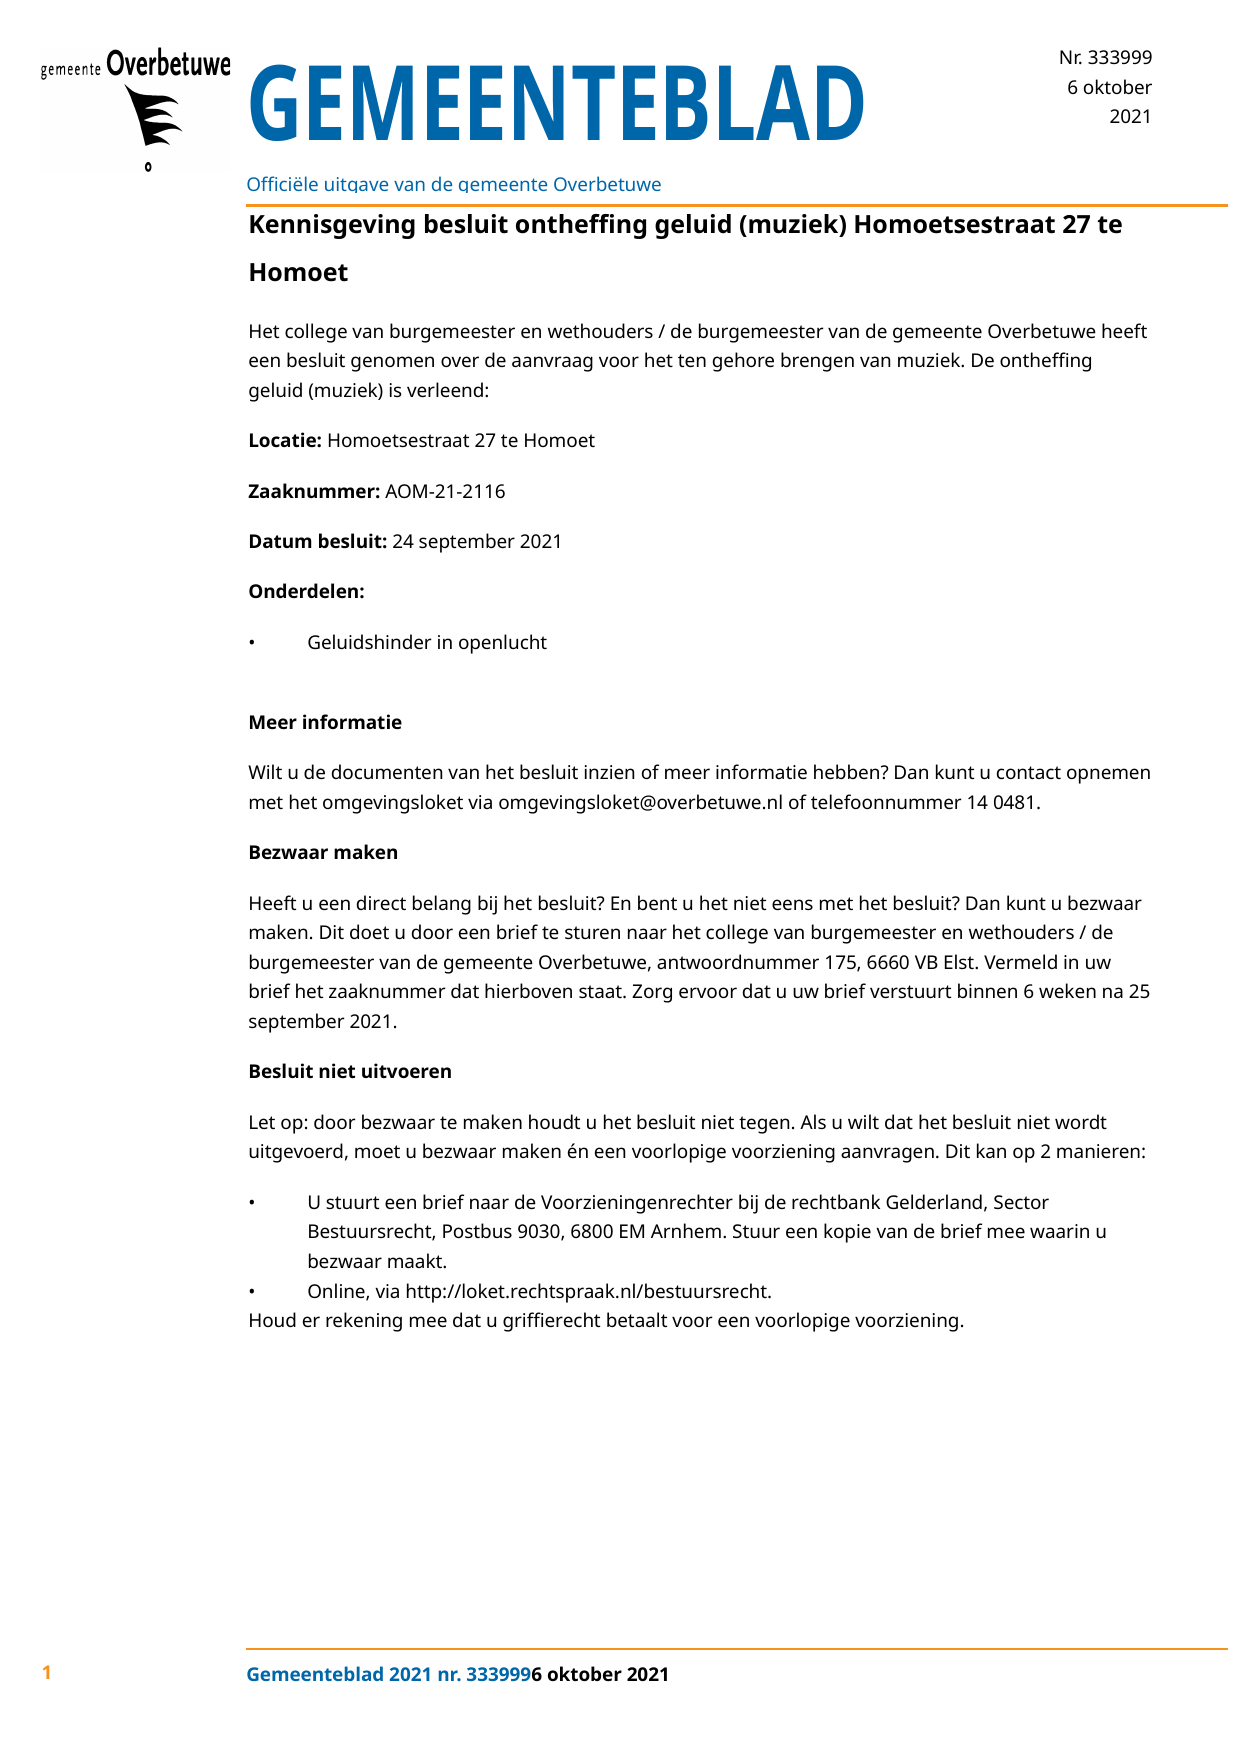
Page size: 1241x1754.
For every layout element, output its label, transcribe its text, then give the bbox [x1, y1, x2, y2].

text Het college van burgemeester en wethouders / de burgemeester van de gemeente Overbetuwe heeft een besluit genomen over de aanvraag voor het ten gehore brengen van muziek. De ontheffing geluid (muziek) is verleend: [248, 318, 1152, 403]
list Online, via http://loket.rechtspraak.nl/bestuursrecht. [248, 1278, 1152, 1304]
list U stuurt een brief naar de Voorzieningenrechter bij de rechtbank Gelderland, Sector Bestuursrecht, Postbus 9030, 6800 EM Arnhem. Stuur een kopie van de brief mee waarin u bezwaar maakt. [248, 1189, 1152, 1274]
text Locatie: Homoetsestraat 27 te Homoet [248, 427, 1152, 453]
text Onderdelen: [248, 579, 1152, 604]
text Heeft u een direct belang bij het besluit? En bent u het niet eens met het besluit? Dan kunt u bezwaar maken. Dit doet u door een brief te sturen naar het college van burgemeester en wethouders / de burgemeester van de gemeente Overbetuwe, antwoordnummer 175, 6660 VB Elst. Vermeld in uw brief het zaaknummer dat hierboven staat. Zorg ervoor dat u uw brief verstuurt binnen 6 weken na 25 september 2021. [248, 890, 1152, 1034]
text Wilt u de documenten van het besluit inzien of meer informatie hebben? Dan kunt u contact opnemen met het omgevingsloket via omgevingsloket@overbetuwe.nl of telefoonnummer 14 0481. [248, 759, 1152, 815]
text Bezwaar maken [248, 839, 1152, 865]
text Besluit niet uitvoeren [248, 1059, 1152, 1084]
text Let op: door bezwaar te maken houdt u het besluit niet tegen. Als u wilt dat het besluit niet wordt uitgevoerd, moet u bezwaar maken én een voorlopige voorziening aanvragen. Dit kan op 2 manieren: [248, 1109, 1152, 1164]
text Houd er rekening mee dat u griffierecht betaalt voor een voorlopige voorziening. [248, 1307, 1152, 1333]
text Datum besluit: 24 september 2021 [248, 528, 1152, 554]
text Kennisgeving besluit ontheffing geluid (muziek) Homoetsestraat 27 te Homoet [248, 207, 1152, 288]
list Geluidshinder in openlucht [248, 629, 1152, 655]
picture [41, 47, 231, 172]
text Meer informatie [248, 709, 1152, 735]
text Zaaknummer: AOM-21-2116 [248, 478, 1152, 504]
